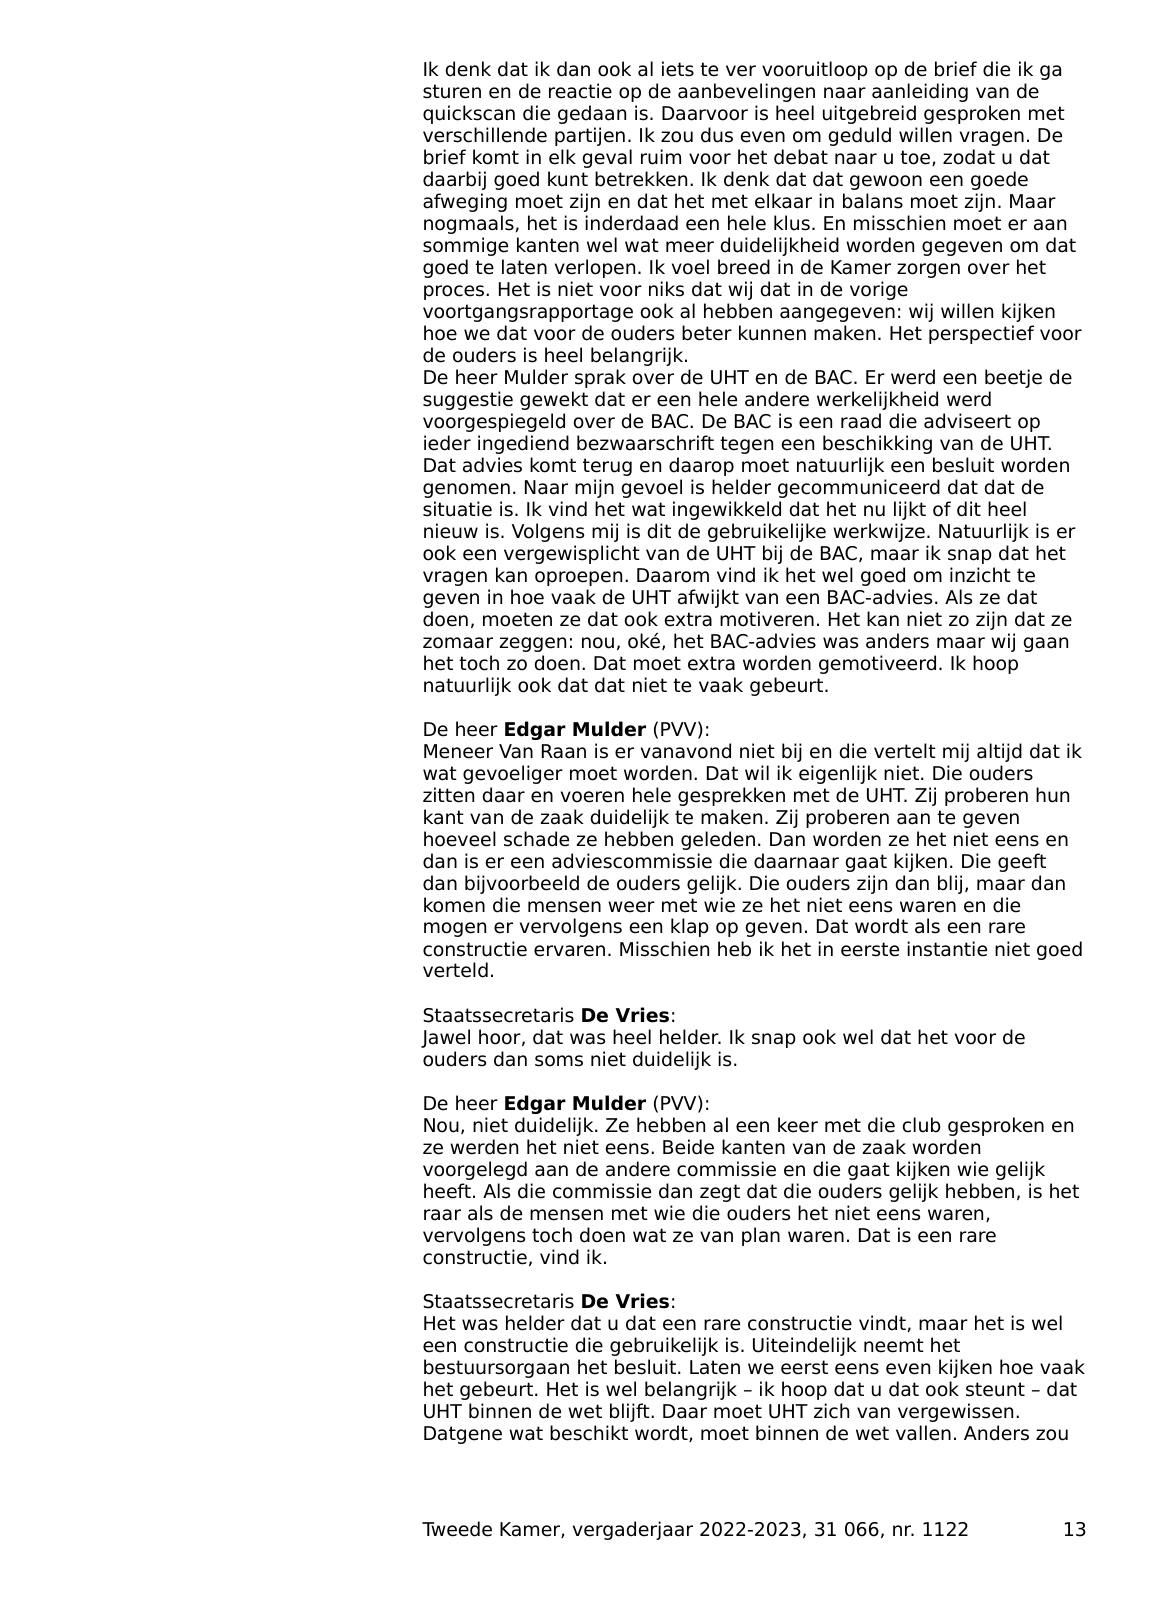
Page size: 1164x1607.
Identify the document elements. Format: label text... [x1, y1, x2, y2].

text Ik denk dat ik dan ook al iets te ver vooruitloop op de brief die ik ga sturen en de reactie op de aanbevelingen naar aanleiding van de quickscan die gedaan is. Daarvoor is heel uitgebreid gesproken met verschillende partijen. Ik zou dus even om geduld willen vragen. De brief komt in elk geval ruim voor het debat naar u toe, zodat u dat daarbij goed kunt betrekken. Ik denk dat dat gewoon een goede afweging moet zijn en dat het met elkaar in balans moet zijn. Maar nogmaals, het is inderdaad een hele klus. En misschien moet er aan sommige kanten wel wat meer duidelijkheid worden gegeven om dat goed te laten verlopen. Ik voel breed in de Kamer zorgen over het proces. Het is niet voor niks dat wij dat in de vorige voortgangsrapportage ook al hebben aangegeven: wij willen kijken hoe we dat voor de ouders beter kunnen maken. Het perspectief voor de ouders is heel belangrijk. [422, 59, 1087, 367]
text De heer Edgar Mulder (PVV): [422, 719, 1087, 741]
text Staatssecretaris De Vries: [422, 1291, 1087, 1313]
text Nou, niet duidelijk. Ze hebben al een keer met die club gesproken en ze werden het niet eens. Beide kanten van de zaak worden voorgelegd aan de andere commissie en die gaat kijken wie gelijk heeft. Als die commissie dan zegt dat die ouders gelijk hebben, is het raar als de mensen met wie die ouders het niet eens waren, vervolgens toch doen wat ze van plan waren. Dat is een rare constructie, vind ik. [422, 1115, 1087, 1268]
text De heer Mulder sprak over de UHT en de BAC. Er werd een beetje de suggestie gewekt dat er een hele andere werkelijkheid werd voorgespiegeld over de BAC. De BAC is een raad die adviseert op ieder ingediend bezwaarschrift tegen een beschikking van de UHT. Dat advies komt terug en daarop moet natuurlijk een besluit worden genomen. Naar mijn gevoel is helder gecommuniceerd dat dat de situatie is. Ik vind het wat ingewikkeld dat het nu lijkt of dit heel nieuw is. Volgens mij is dit de gebruikelijke werkwijze. Natuurlijk is er ook een vergewisplicht van de UHT bij de BAC, maar ik snap dat het vragen kan oproepen. Daarom vind ik het wel goed om inzicht te geven in hoe vaak de UHT afwijkt van een BAC-advies. Als ze dat doen, moeten ze dat ook extra motiveren. Het kan niet zo zijn dat ze zomaar zeggen: nou, oké, het BAC-advies was anders maar wij gaan het toch zo doen. Dat moet extra worden gemotiveerd. Ik hoop natuurlijk ook dat dat niet te vaak gebeurt. [422, 367, 1087, 696]
text Het was helder dat u dat een rare constructie vindt, maar het is wel een constructie die gebruikelijk is. Uiteindelijk neemt het bestuursorgaan het besluit. Laten we eerst eens even kijken hoe vaak het gebeurt. Het is wel belangrijk – ik hoop dat u dat ook steunt – dat UHT binnen de wet blijft. Daar moet UHT zich van vergewissen. Datgene wat beschikt wordt, moet binnen de wet vallen. Anders zou [422, 1313, 1087, 1444]
text Staatssecretaris De Vries: [422, 1004, 1087, 1027]
text De heer Edgar Mulder (PVV): [422, 1093, 1087, 1115]
text Jawel hoor, dat was heel helder. Ik snap ook wel dat het voor de ouders dan soms niet duidelijk is. [422, 1027, 1087, 1071]
text Meneer Van Raan is er vanavond niet bij en die vertelt mij altijd dat ik wat gevoeliger moet worden. Dat wil ik eigenlijk niet. Die ouders zitten daar en voeren hele gesprekken met de UHT. Zij proberen hun kant van de zaak duidelijk te maken. Zij proberen aan te geven hoeveel schade ze hebben geleden. Dan worden ze het niet eens en dan is er een adviescommissie die daarnaar gaat kijken. Die geeft dan bijvoorbeeld de ouders gelijk. Die ouders zijn dan blij, maar dan komen die mensen weer met wie ze het niet eens waren en die mogen er vervolgens een klap op geven. Dat wordt als een rare constructie ervaren. Misschien heb ik het in eerste instantie niet goed verteld. [422, 741, 1087, 982]
